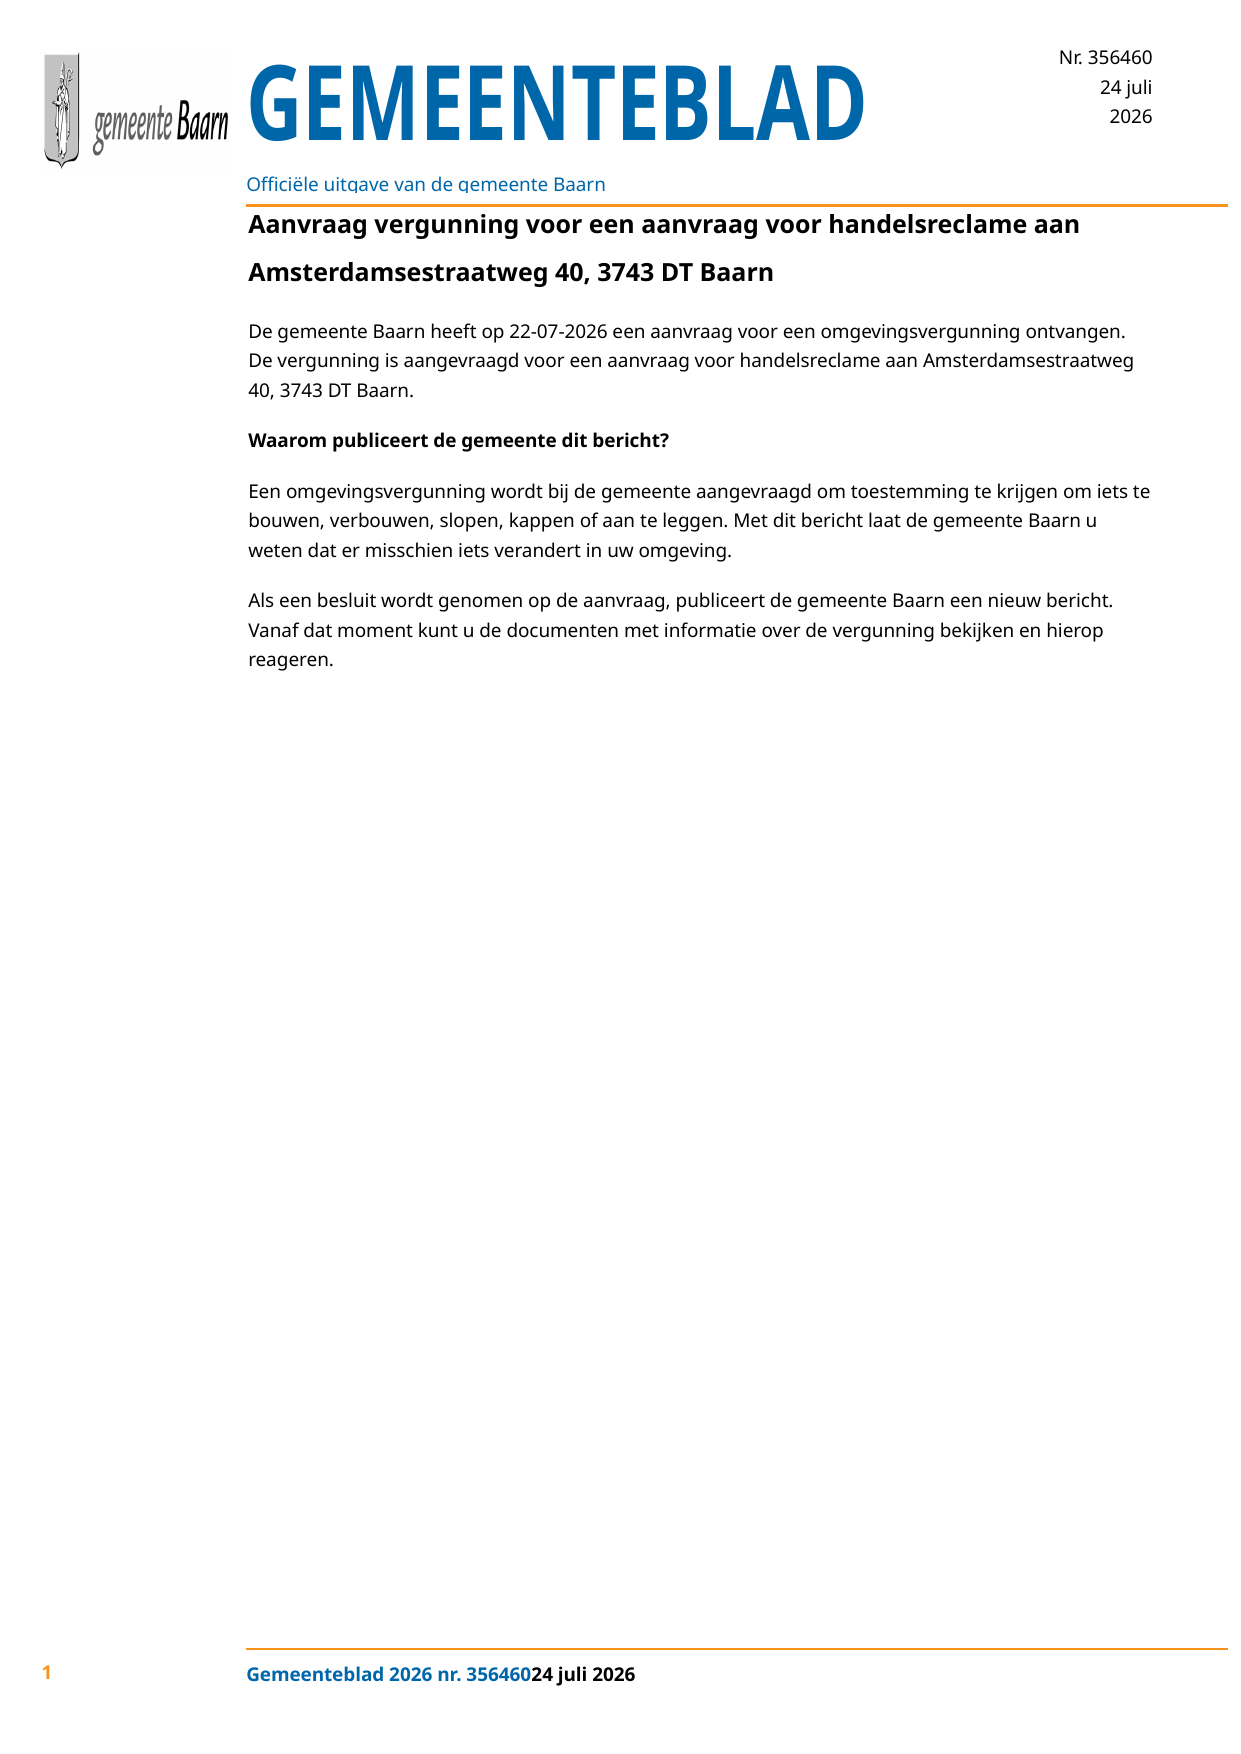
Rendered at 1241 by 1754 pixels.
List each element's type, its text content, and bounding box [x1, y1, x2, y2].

text Waarom publiceert de gemeente dit bericht? [248, 427, 1152, 453]
text Als een besluit wordt genomen op de aanvraag, publiceert de gemeente Baarn een nieuw bericht. Vanaf dat moment kunt u de documenten met informatie over de vergunning bekijken en hierop reageren. [248, 587, 1152, 672]
text Een omgevingsvergunning wordt bij de gemeente aangevraagd om toestemming te krijgen om iets te bouwen, verbouwen, slopen, kappen of aan te leggen. Met dit bericht laat de gemeente Baarn u weten dat er misschien iets verandert in uw omgeving. [248, 478, 1152, 563]
text Aanvraag vergunning voor een aanvraag voor handelsreclame aan Amsterdamsestraatweg 40, 3743 DT Baarn [248, 207, 1152, 288]
text De gemeente Baarn heeft op 22-07-2026 een aanvraag voor een omgevingsvergunning ontvangen. De vergunning is aangevraagd voor een aanvraag voor handelsreclame aan Amsterdamsestraatweg 40, 3743 DT Baarn. [248, 318, 1152, 403]
picture [41, 47, 231, 172]
